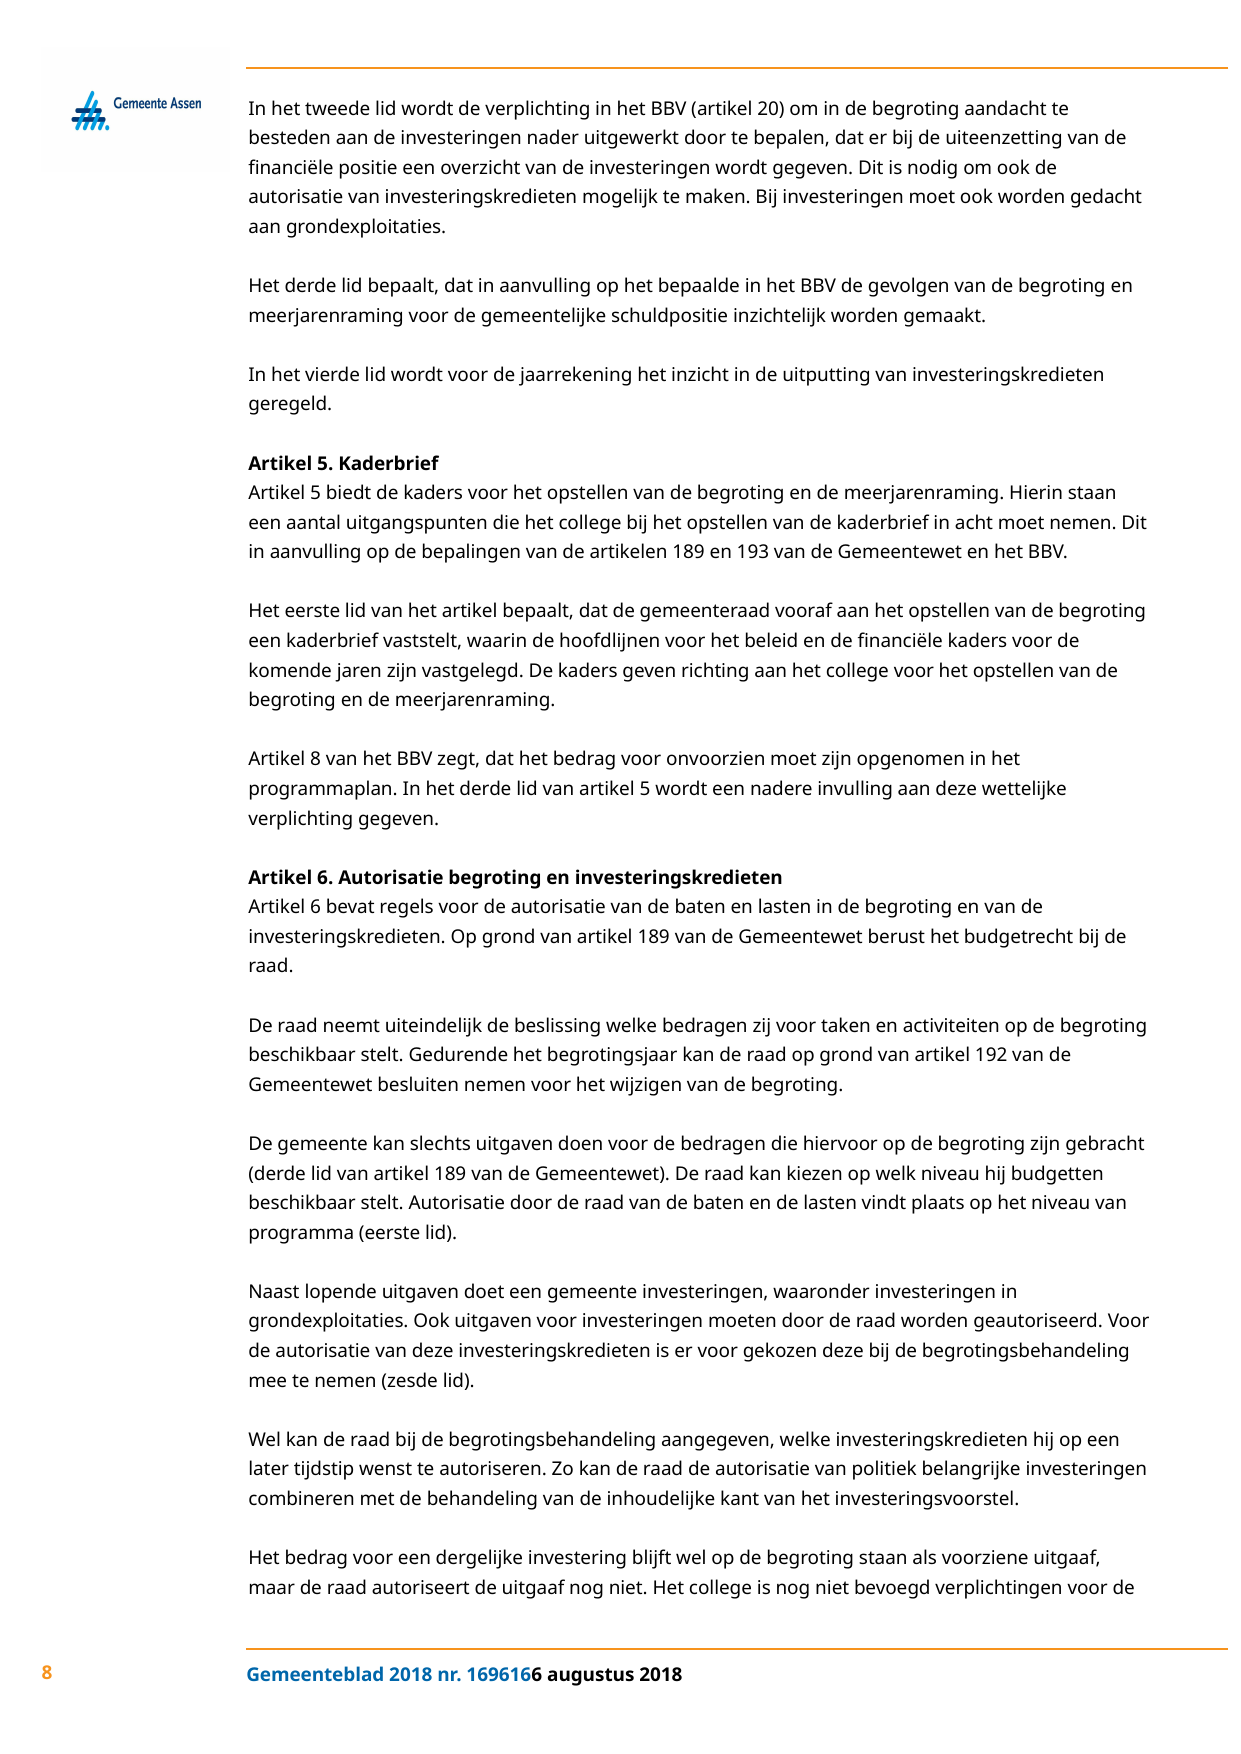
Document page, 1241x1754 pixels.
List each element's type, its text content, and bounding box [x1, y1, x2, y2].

text Artikel 8 van het BBV zegt, dat het bedrag voor onvoorzien moet zijn opgenomen in het programmaplan. In het derde lid van artikel 5 wordt een nadere invulling aan deze wettelijke verplichting gegeven. [248, 746, 1152, 831]
text Het derde lid bepaalt, dat in aanvulling op het bepaalde in het BBV de gevolgen van de begroting en meerjarenraming voor de gemeentelijke schuldpositie inzichtelijk worden gemaakt. [248, 272, 1152, 328]
text De gemeente kan slechts uitgaven doen voor de bedragen die hiervoor op de begroting zijn gebracht (derde lid van artikel 189 van de Gemeentewet). De raad kan kiezen op welk niveau hij budgetten beschikbaar stelt. Autorisatie door de raad van de baten en de lasten vindt plaats op het niveau van programma (eerste lid). [248, 1130, 1152, 1245]
text Artikel 5. Kaderbrief [248, 450, 1152, 476]
text Wel kan de raad bij de begrotingsbehandeling aangegeven, welke investeringskredieten hij op een later tijdstip wenst te autoriseren. Zo kan de raad de autorisatie van politiek belangrijke investeringen combineren met de behandeling van de inhoudelijke kant van het investeringsvoorstel. [248, 1426, 1152, 1511]
text Het bedrag voor een dergelijke investering blijft wel op de begroting staan als voorziene uitgaaf, maar de raad autoriseert de uitgaaf nog niet. Het college is nog niet bevoegd verplichtingen voor de [248, 1544, 1152, 1600]
text In het tweede lid wordt de verplichting in het BBV (artikel 20) om in de begroting aandacht te besteden aan de investeringen nader uitgewerkt door te bepalen, dat er bij de uiteenzetting van de financiële positie een overzicht van de investeringen wordt gegeven. Dit is nodig om ook de autorisatie van investeringskredieten mogelijk te maken. Bij investeringen moet ook worden gedacht aan grondexploitaties. [248, 95, 1152, 239]
text Artikel 6. Autorisatie begroting en investeringskredieten [248, 864, 1152, 890]
text In het vierde lid wordt voor de jaarrekening het inzicht in de uitputting van investeringskredieten geregeld. [248, 361, 1152, 416]
text Artikel 5 biedt de kaders voor het opstellen van de begroting en de meerjarenraming. Hierin staan een aantal uitgangspunten die het college bij het opstellen van de kaderbrief in acht moet nemen. Dit in aanvulling op de bepalingen van de artikelen 189 en 193 van de Gemeentewet en het BBV. [248, 479, 1152, 564]
text Het eerste lid van het artikel bepaalt, dat de gemeenteraad vooraf aan het opstellen van de begroting een kaderbrief vaststelt, waarin de hoofdlijnen voor het beleid en de financiële kaders voor de komende jaren zijn vastgelegd. De kaders geven richting aan het college voor het opstellen van de begroting en de meerjarenraming. [248, 598, 1152, 712]
text Naast lopende uitgaven doet een gemeente investeringen, waaronder investeringen in grondexploitaties. Ook uitgaven voor investeringen moeten door de raad worden geautoriseerd. Voor de autorisatie van deze investeringskredieten is er voor gekozen deze bij de begrotingsbehandeling mee te nemen (zesde lid). [248, 1278, 1152, 1393]
text Artikel 6 bevat regels voor de autorisatie van de baten en lasten in de begroting en van de investeringskredieten. Op grond van artikel 189 van de Gemeentewet berust het budgetrecht bij de raad. [248, 893, 1152, 978]
text De raad neemt uiteindelijk de beslissing welke bedragen zij voor taken en activiteiten op de begroting beschikbaar stelt. Gedurende het begrotingsjaar kan de raad op grond van artikel 192 van de Gemeentewet besluiten nemen voor het wijzigen van de begroting. [248, 1012, 1152, 1097]
picture [41, 47, 231, 172]
